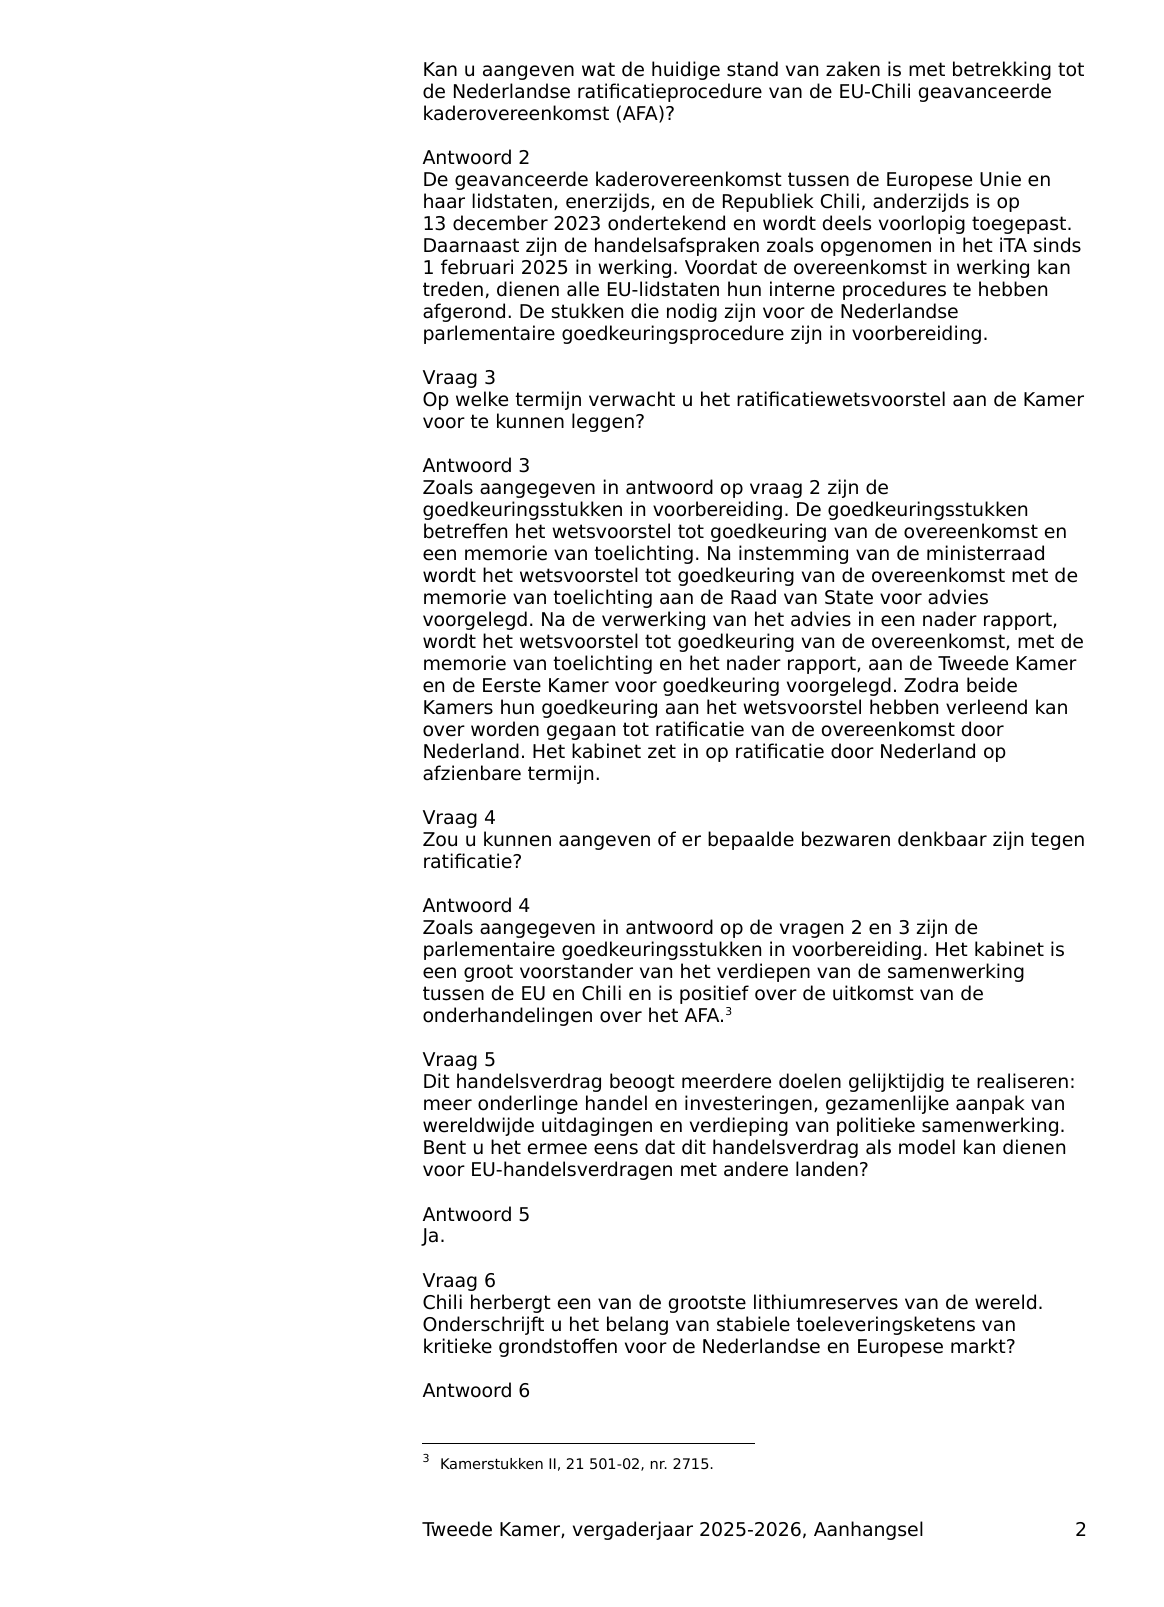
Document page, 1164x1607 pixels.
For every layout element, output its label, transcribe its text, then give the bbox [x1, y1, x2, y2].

text Vraag 3 [422, 367, 1087, 389]
text Antwoord 4 [422, 895, 1087, 917]
text Zou u kunnen aangeven of er bepaalde bezwaren denkbaar zijn tegen ratificatie? [422, 829, 1087, 873]
text Kamerstukken II, 21 501-02, nr. 2715. [422, 1452, 1087, 1474]
text Antwoord 3 [422, 455, 1087, 477]
text Zoals aangegeven in antwoord op de vragen 2 en 3 zijn de parlementaire goedkeuringsstukken in voorbereiding. Het kabinet is een groot voorstander van het verdiepen van de samenwerking tussen de EU en Chili en is positief over de uitkomst van de onderhandelingen over het AFA. [422, 917, 1087, 1027]
text Kan u aangeven wat de huidige stand van zaken is met betrekking tot de Nederlandse ratificatieprocedure van de EU-Chili geavanceerde kaderovereenkomst (AFA)? [422, 59, 1087, 125]
text Antwoord 6 [422, 1380, 1087, 1402]
text Chili herbergt een van de grootste lithiumreserves van de wereld. Onderschrijft u het belang van stabiele toeleveringsketens van kritieke grondstoffen voor de Nederlandse en Europese markt? [422, 1292, 1087, 1357]
text Vraag 4 [422, 807, 1087, 829]
text Antwoord 5 [422, 1203, 1087, 1225]
text Vraag 6 [422, 1269, 1087, 1292]
text Ja. [422, 1225, 1087, 1247]
text Dit handelsverdrag beoogt meerdere doelen gelijktijdig te realiseren: meer onderlinge handel en investeringen, gezamenlijke aanpak van wereldwijde uitdagingen en verdieping van politieke samenwerking. Bent u het ermee eens dat dit handelsverdrag als model kan dienen voor EU-handelsverdragen met andere landen? [422, 1071, 1087, 1181]
text Vraag 5 [422, 1049, 1087, 1071]
text De geavanceerde kaderovereenkomst tussen de Europese Unie en haar lidstaten, enerzijds, en de Republiek Chili, anderzijds is op 13 december 2023 ondertekend en wordt deels voorlopig toegepast. Daarnaast zijn de handelsafspraken zoals opgenomen in het iTA sinds 1 februari 2025 in werking. Voordat de overeenkomst in werking kan treden, dienen alle EU-lidstaten hun interne procedures te hebben afgerond. De stukken die nodig zijn voor de Nederlandse parlementaire goedkeuringsprocedure zijn in voorbereiding. [422, 169, 1087, 345]
text Zoals aangegeven in antwoord op vraag 2 zijn de goedkeuringsstukken in voorbereiding. De goedkeuringsstukken betreffen het wetsvoorstel tot goedkeuring van de overeenkomst en een memorie van toelichting. Na instemming van de ministerraad wordt het wetsvoorstel tot goedkeuring van de overeenkomst met de memorie van toelichting aan de Raad van State voor advies voorgelegd. Na de verwerking van het advies in een nader rapport, wordt het wetsvoorstel tot goedkeuring van de overeenkomst, met de memorie van toelichting en het nader rapport, aan de Tweede Kamer en de Eerste Kamer voor goedkeuring voorgelegd. Zodra beide Kamers hun goedkeuring aan het wetsvoorstel hebben verleend kan over worden gegaan tot ratificatie van de overeenkomst door Nederland. Het kabinet zet in op ratificatie door Nederland op afzienbare termijn. [422, 477, 1087, 785]
text Antwoord 2 [422, 147, 1087, 169]
text Op welke termijn verwacht u het ratificatiewetsvoorstel aan de Kamer voor te kunnen leggen? [422, 389, 1087, 433]
